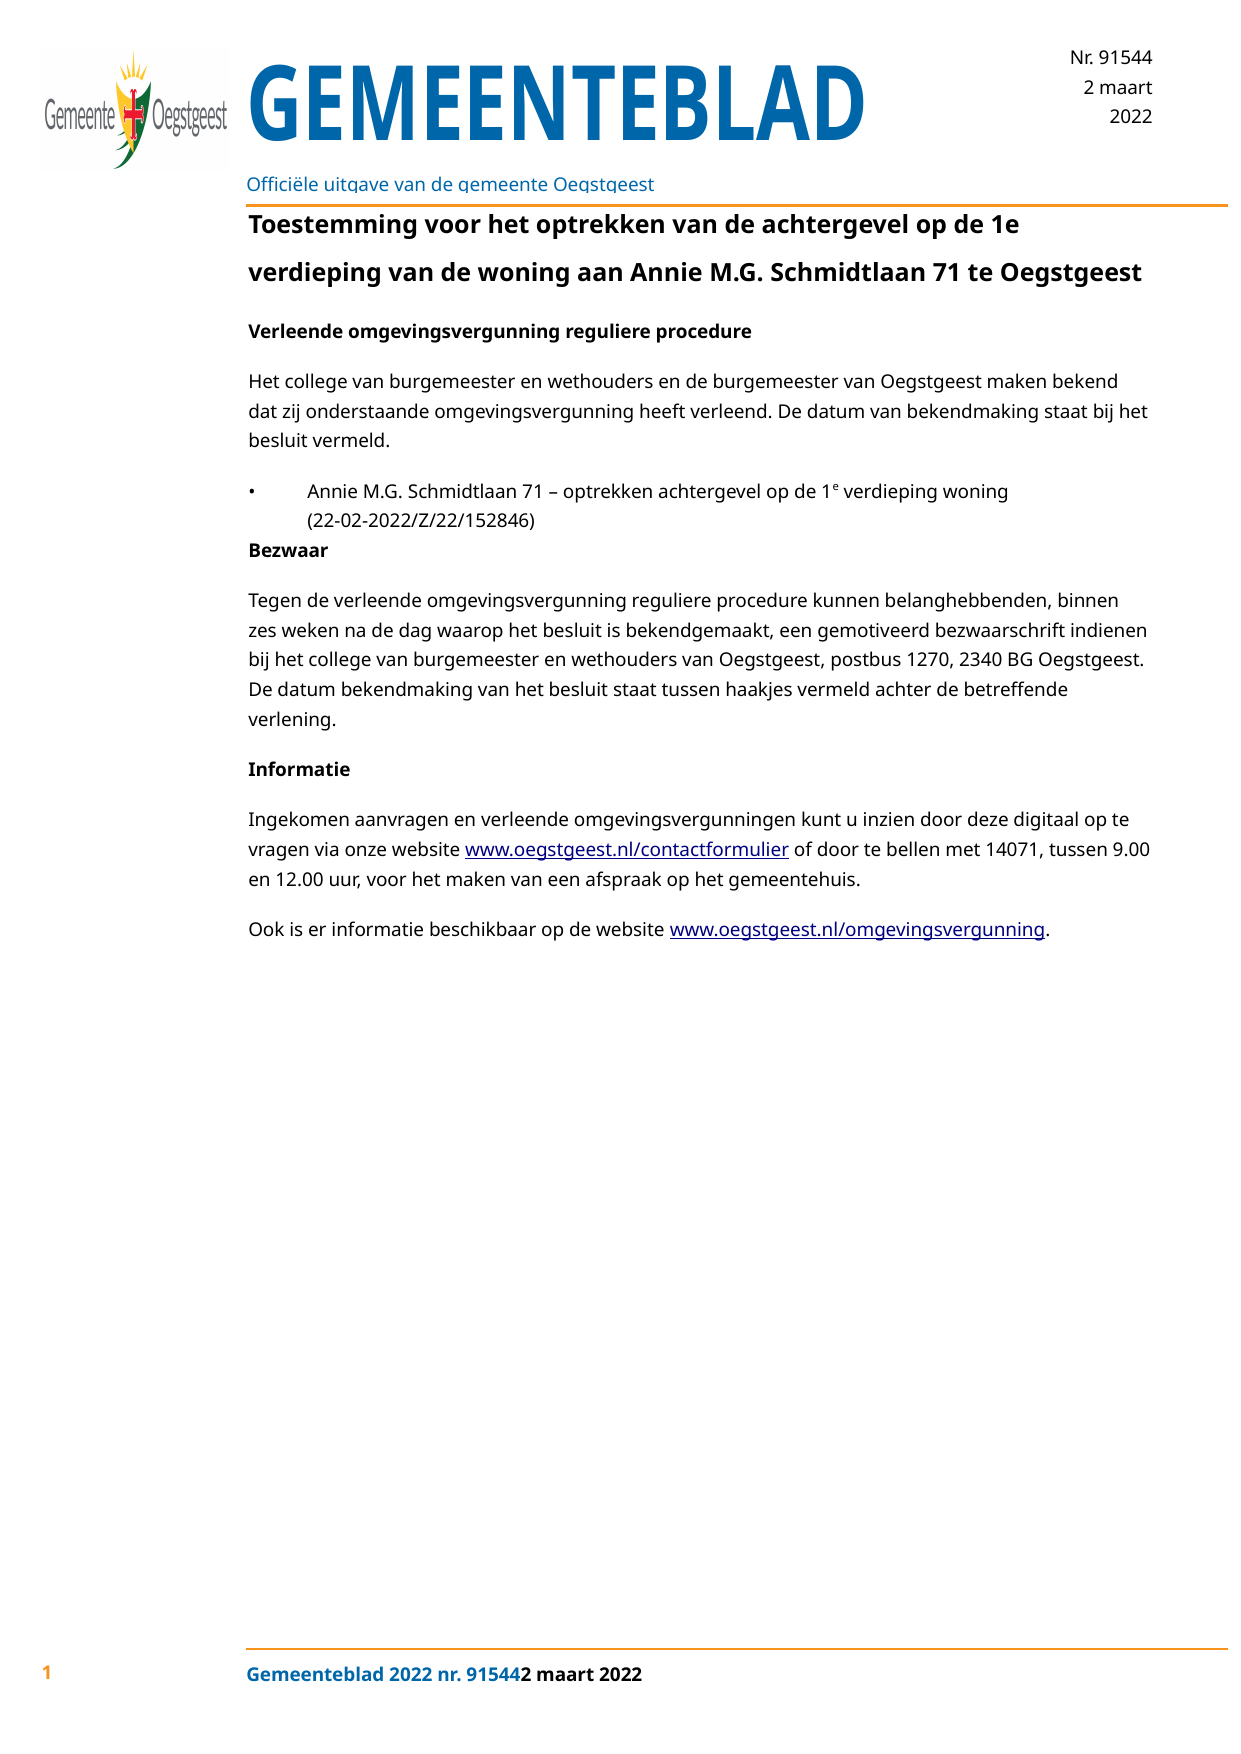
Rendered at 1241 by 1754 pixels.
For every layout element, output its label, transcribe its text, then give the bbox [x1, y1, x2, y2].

text Ook is er informatie beschikbaar op de website www.oegstgeest.nl/omgevingsvergunning. [248, 916, 1152, 942]
text Bezwaar [248, 537, 1152, 563]
text Tegen de verleende omgevingsvergunning reguliere procedure kunnen belanghebbenden, binnen zes weken na de dag waarop het besluit is bekendgemaakt, een gemotiveerd bezwaarschrift indienen bij het college van burgemeester en wethouders van Oegstgeest, postbus 1270, 2340 BG Oegstgeest. De datum bekendmaking van het besluit staat tussen haakjes vermeld achter de betreffende verlening. [248, 587, 1152, 732]
text Toestemming voor het optrekken van de achtergevel op de 1e verdieping van de woning aan Annie M.G. Schmidtlaan 71 te Oegstgeest [248, 207, 1152, 288]
text Informatie [248, 756, 1152, 782]
text Verleende omgevingsvergunning reguliere procedure [248, 318, 1152, 344]
list Annie M.G. Schmidtlaan 71 – optrekken achtergevel op de 1e verdieping woning (22-02-2022/Z/22/152846) [248, 478, 1152, 533]
picture [41, 47, 231, 172]
text Het college van burgemeester en wethouders en de burgemeester van Oegstgeest maken bekend dat zij onderstaande omgevingsvergunning heeft verleend. De datum van bekendmaking staat bij het besluit vermeld. [248, 368, 1152, 453]
text Ingekomen aanvragen en verleende omgevingsvergunningen kunt u inzien door deze digitaal op te vragen via onze website www.oegstgeest.nl/contactformulier of door te bellen met 14071, tussen 9.00 en 12.00 uur, voor het maken van een afspraak op het gemeentehuis. [248, 807, 1152, 892]
